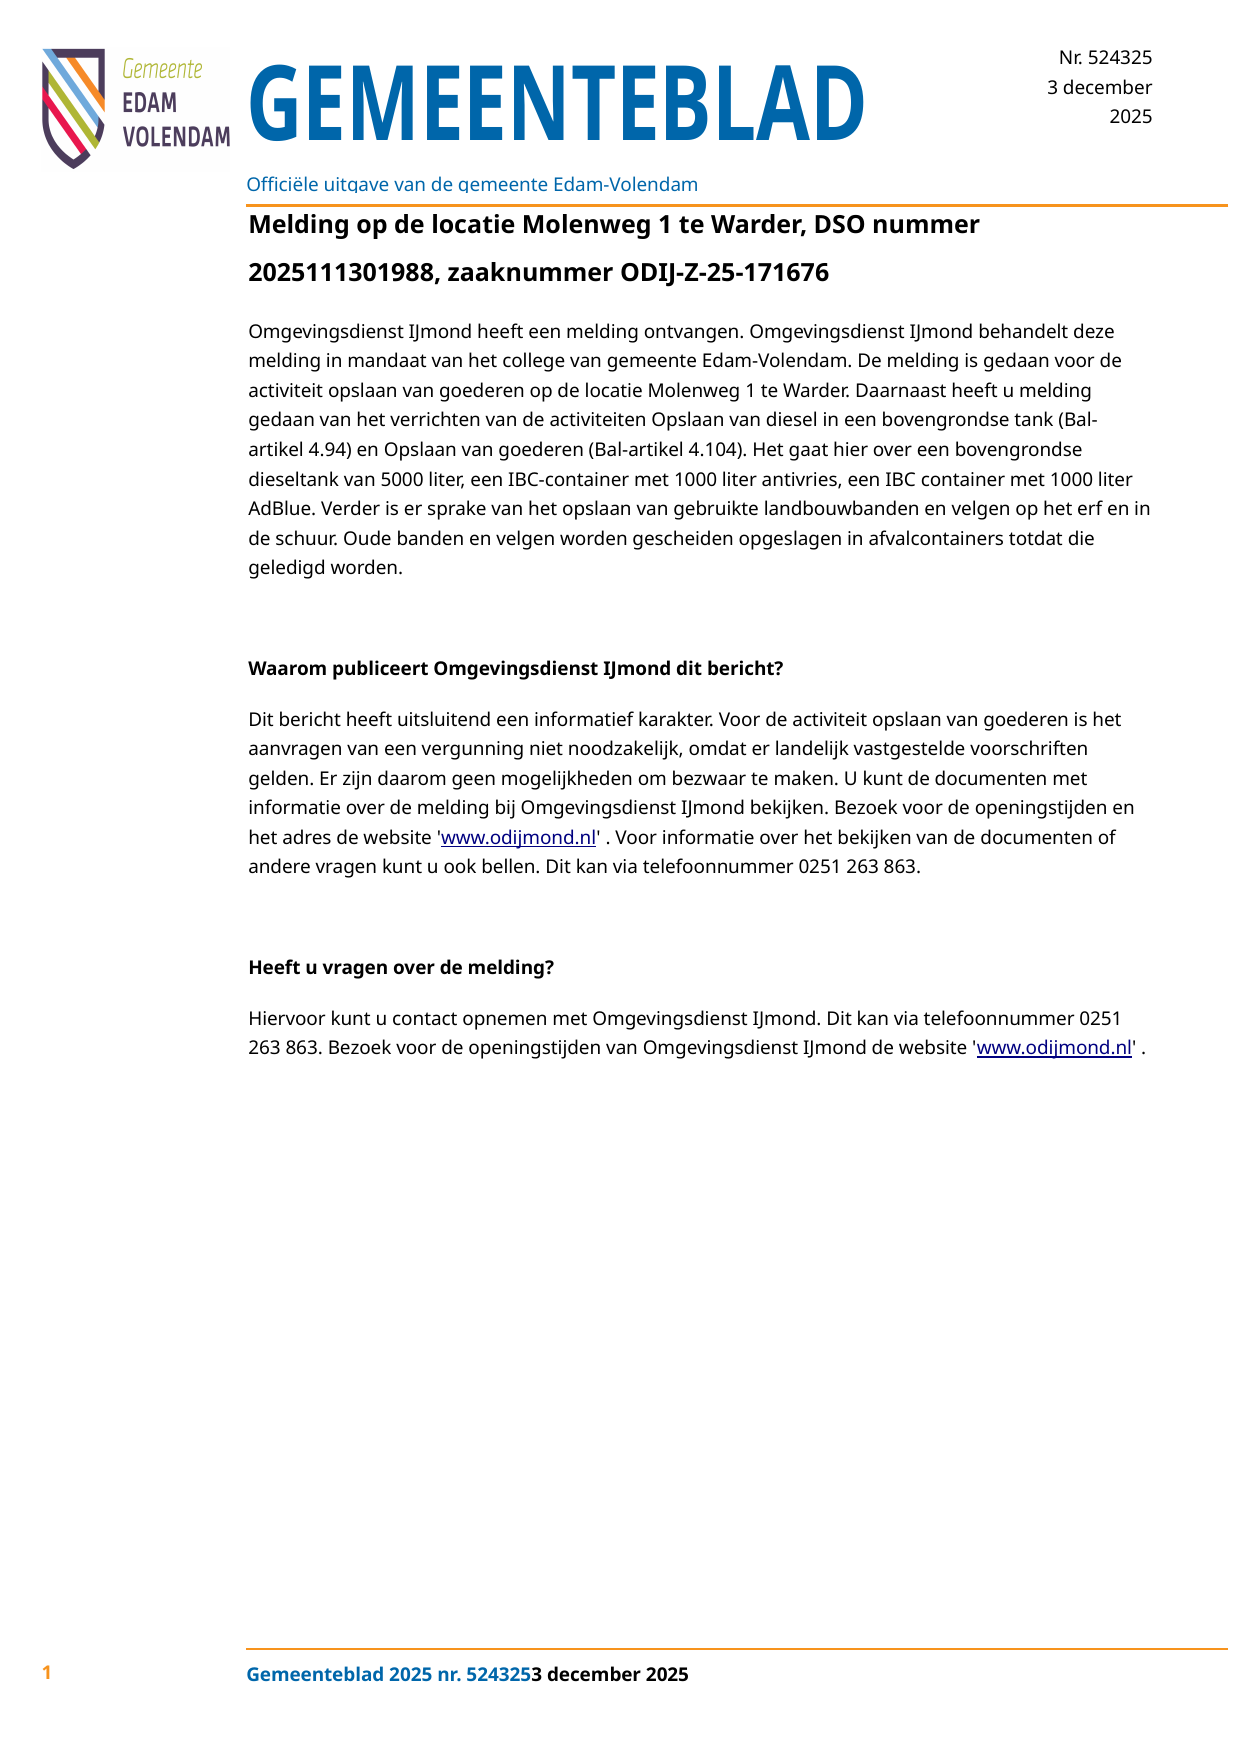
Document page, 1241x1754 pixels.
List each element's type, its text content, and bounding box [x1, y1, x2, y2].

text Waarom publiceert Omgevingsdienst IJmond dit bericht? [248, 655, 1152, 681]
text Dit bericht heeft uitsluitend een informatief karakter. Voor de activiteit opslaan van goederen is het aanvragen van een vergunning niet noodzakelijk, omdat er landelijk vastgestelde voorschriften gelden. Er zijn daarom geen mogelijkheden om bezwaar te maken. U kunt de documenten met informatie over de melding bij Omgevingsdienst IJmond bekijken. Bezoek voor de openingstijden en het adres de website 'www.odijmond.nl' . Voor informatie over het bekijken van de documenten of andere vragen kunt u ook bellen. Dit kan via telefoonnummer 0251 263 863. [248, 706, 1152, 879]
text Hiervoor kunt u contact opnemen met Omgevingsdienst IJmond. Dit kan via telefoonnummer 0251 263 863. Bezoek voor de openingstijden van Omgevingsdienst IJmond de website 'www.odijmond.nl' . [248, 1005, 1152, 1060]
text Heeft u vragen over de melding? [248, 954, 1152, 980]
text Melding op de locatie Molenweg 1 te Warder, DSO nummer 2025111301988, zaaknummer ODIJ-Z-25-171676 [248, 207, 1152, 288]
text Omgevingsdienst IJmond heeft een melding ontvangen. Omgevingsdienst IJmond behandelt deze melding in mandaat van het college van gemeente Edam-Volendam. De melding is gedaan voor de activiteit opslaan van goederen op de locatie Molenweg 1 te Warder. Daarnaast heeft u melding gedaan van het verrichten van de activiteiten Opslaan van diesel in een bovengrondse tank (Bal-artikel 4.94) en Opslaan van goederen (Bal-artikel 4.104). Het gaat hier over een bovengrondse dieseltank van 5000 liter, een IBC-container met 1000 liter antivries, een IBC container met 1000 liter AdBlue. Verder is er sprake van het opslaan van gebruikte landbouwbanden en velgen op het erf en in de schuur. Oude banden en velgen worden gescheiden opgeslagen in afvalcontainers totdat die geledigd worden. [248, 318, 1152, 580]
picture [41, 47, 231, 172]
